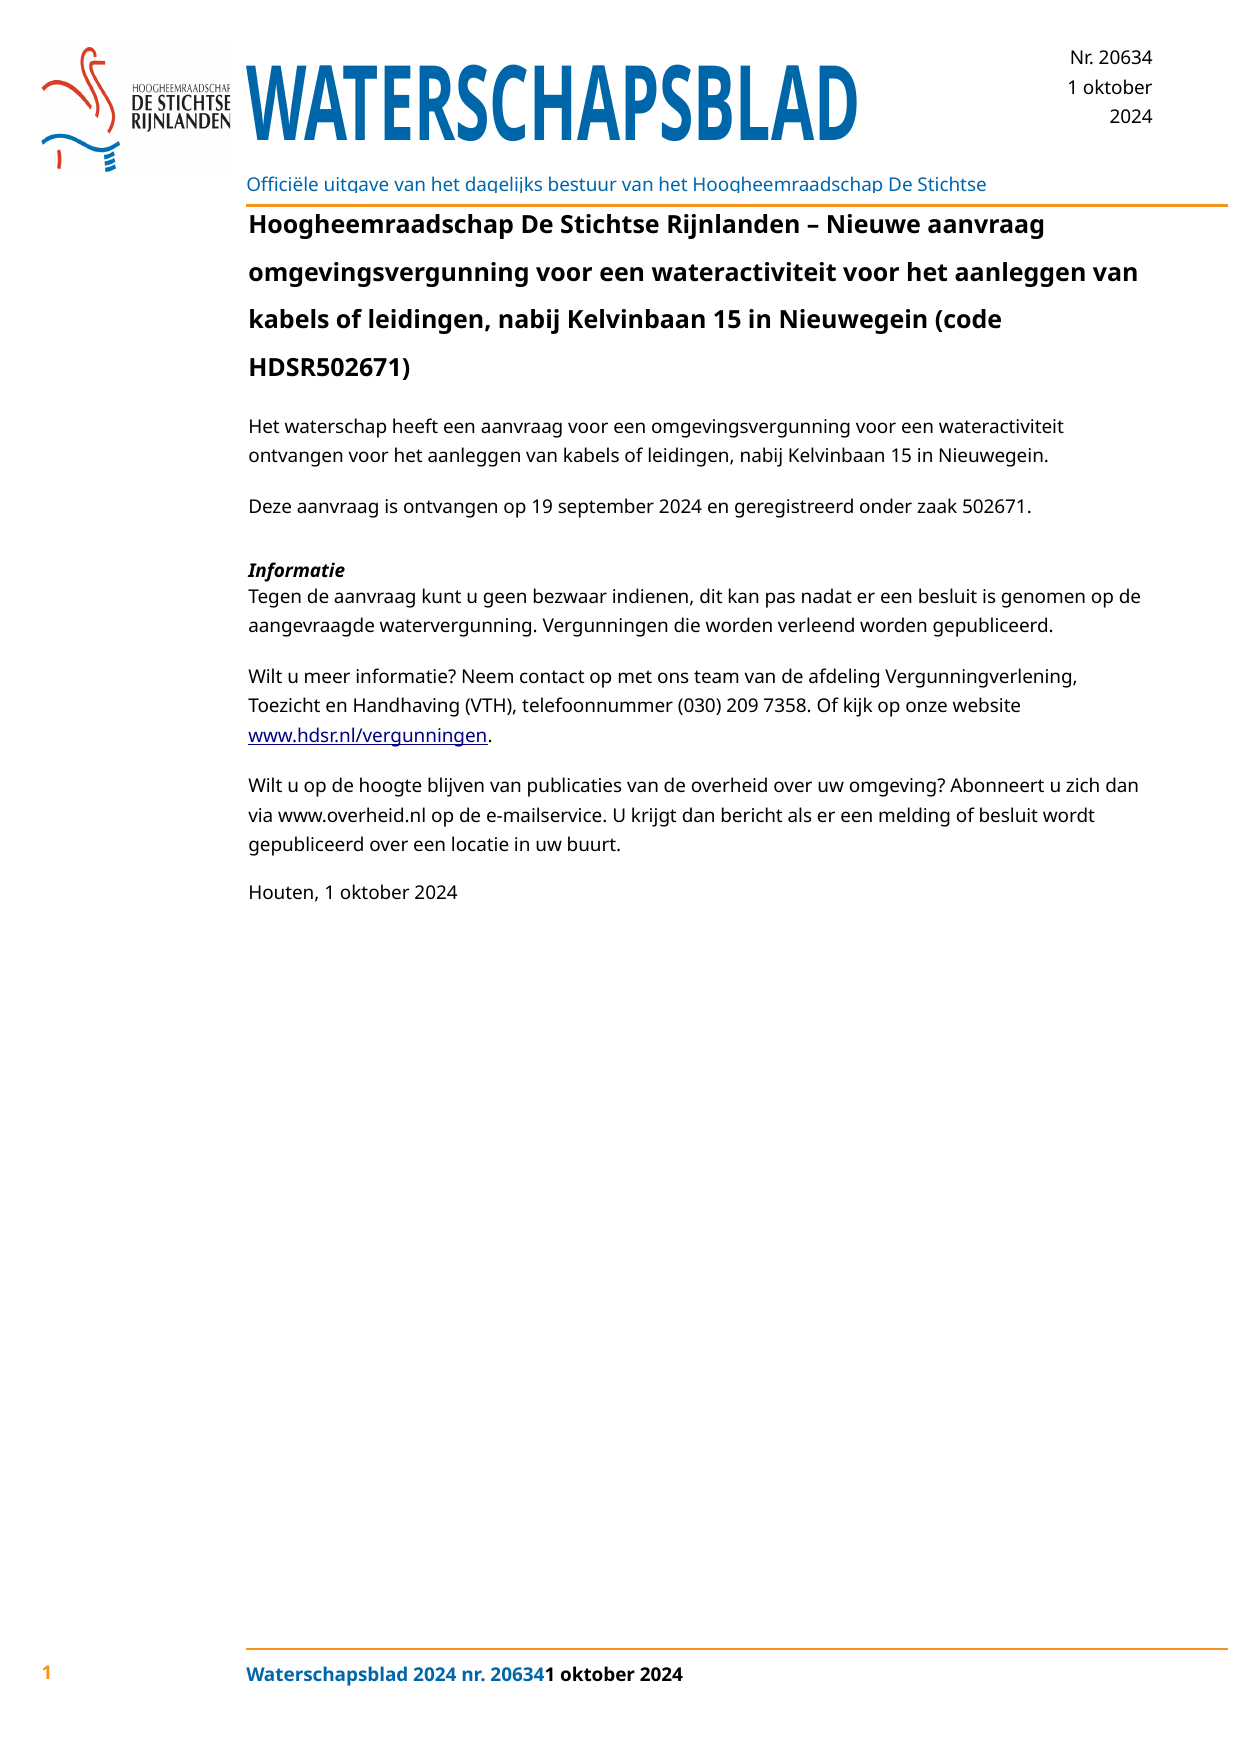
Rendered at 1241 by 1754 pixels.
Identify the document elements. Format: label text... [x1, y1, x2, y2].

text Wilt u meer informatie? Neem contact op met ons team van de afdeling Vergunningverlening, Toezicht en Handhaving (VTH), telefoonnummer (030) 209 7358. Of kijk op onze website www.hdsr.nl/vergunningen. [248, 663, 1152, 748]
text Wilt u op de hoogte blijven van publicaties van de overheid over uw omgeving? Abonneert u zich dan via www.overheid.nl op de e-mailservice. U krijgt dan bericht als er een melding of besluit wordt gepubliceerd over een locatie in uw buurt. [248, 772, 1152, 857]
text Het waterschap heeft een aanvraag voor een omgevingsvergunning voor een wateractiviteit ontvangen voor het aanleggen van kabels of leidingen, nabij Kelvinbaan 15 in Nieuwegein. [248, 413, 1152, 468]
picture [41, 47, 231, 172]
text Informatie [248, 557, 1152, 583]
text Hoogheemraadschap De Stichtse Rijnlanden – Nieuwe aanvraag omgevingsvergunning voor een wateractiviteit voor het aanleggen van kabels of leidingen, nabij Kelvinbaan 15 in Nieuwegein (code HDSR502671) [248, 207, 1152, 384]
text Tegen de aanvraag kunt u geen bezwaar indienen, dit kan pas nadat er een besluit is genomen op de aangevraagde watervergunning. Vergunningen die worden verleend worden gepubliceerd. [248, 583, 1152, 638]
text Deze aanvraag is ontvangen op 19 september 2024 en geregistreerd onder zaak 502671. [248, 493, 1152, 519]
text Houten, 1 oktober 2024 [248, 879, 1152, 905]
